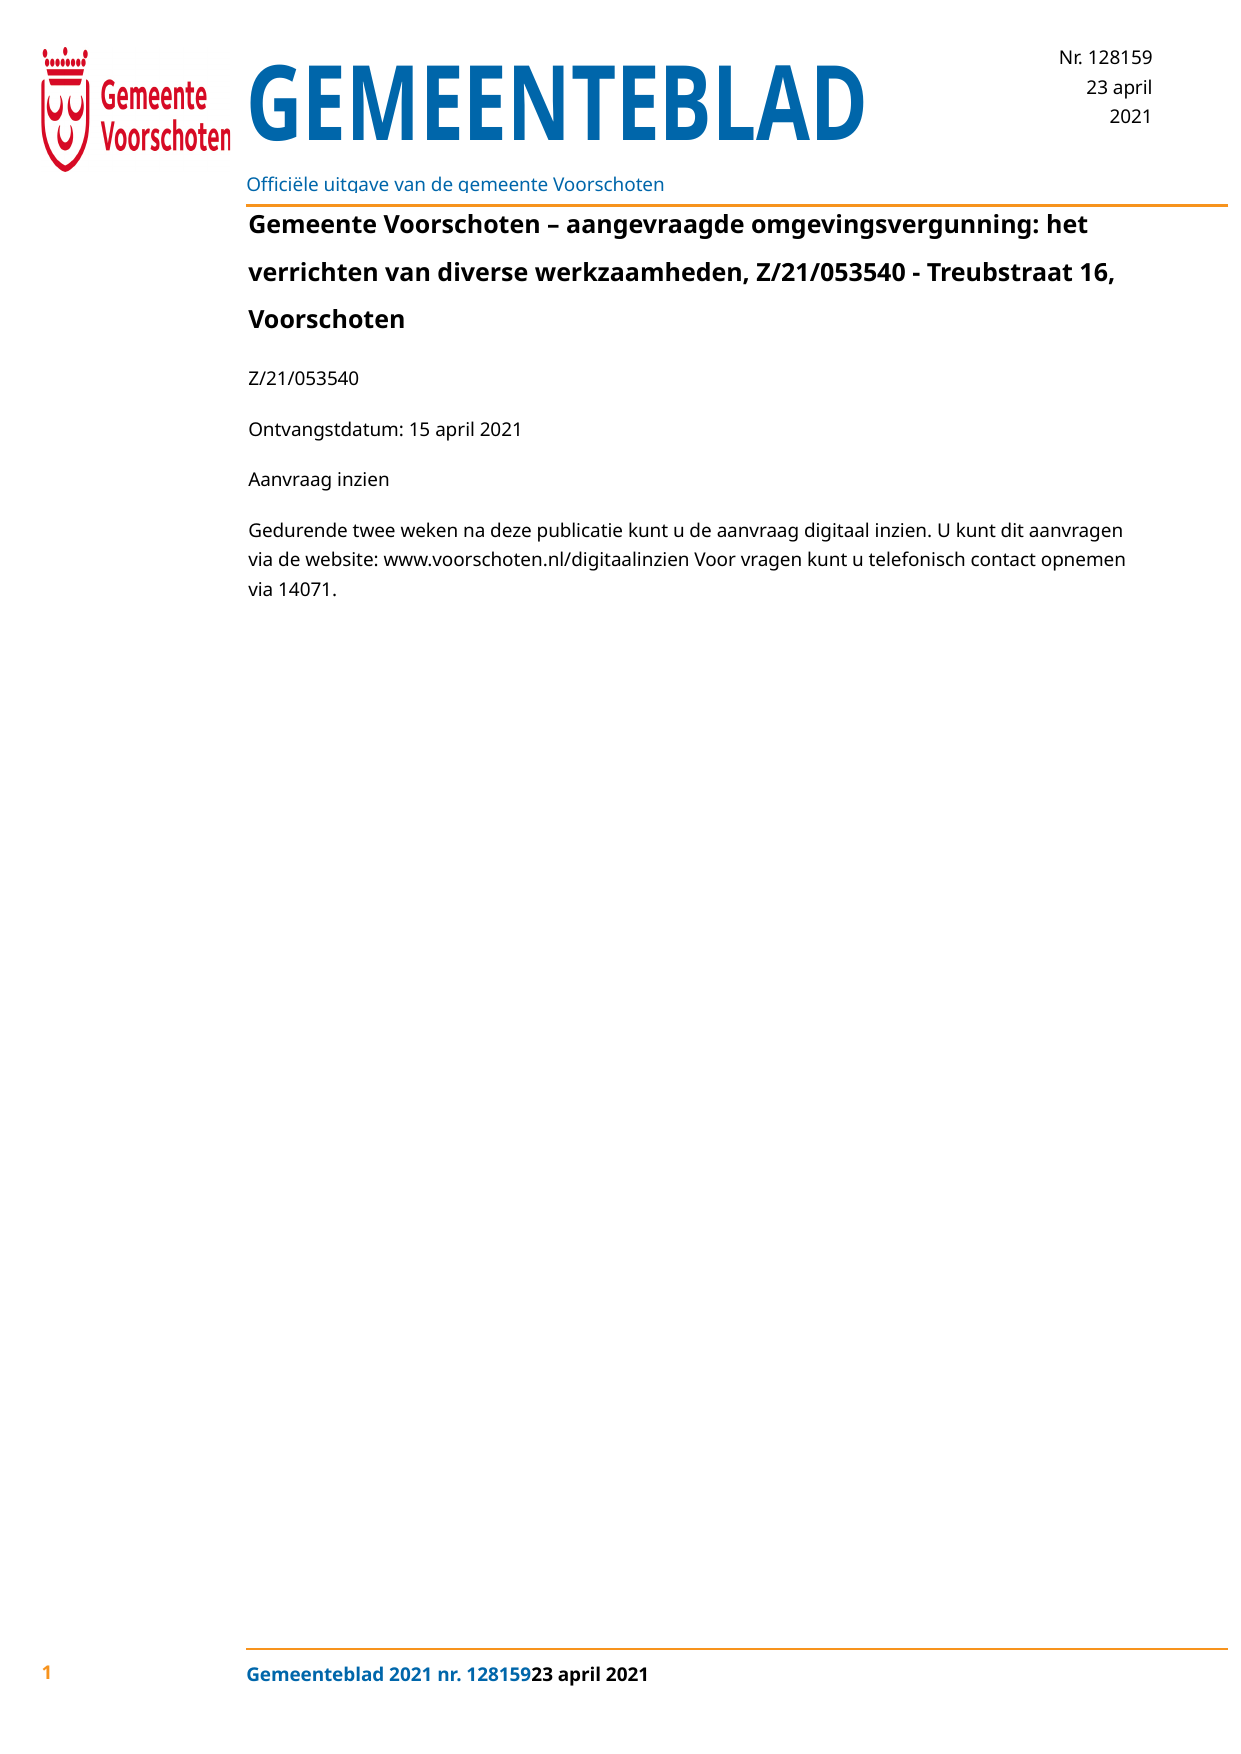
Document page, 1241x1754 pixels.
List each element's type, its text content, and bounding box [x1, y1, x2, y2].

text Gedurende twee weken na deze publicatie kunt u de aanvraag digitaal inzien. U kunt dit aanvragen via de website: www.voorschoten.nl/digitaalinzien Voor vragen kunt u telefonisch contact opnemen via 14071. [248, 517, 1152, 602]
text Z/21/053540 [248, 366, 1152, 391]
text Aanvraag inzien [248, 466, 1152, 492]
text Gemeente Voorschoten – aangevraagde omgevingsvergunning: het verrichten van diverse werkzaamheden, Z/21/053540 - Treubstraat 16, Voorschoten [248, 207, 1152, 336]
text Ontvangstdatum: 15 april 2021 [248, 416, 1152, 442]
picture [41, 47, 231, 172]
